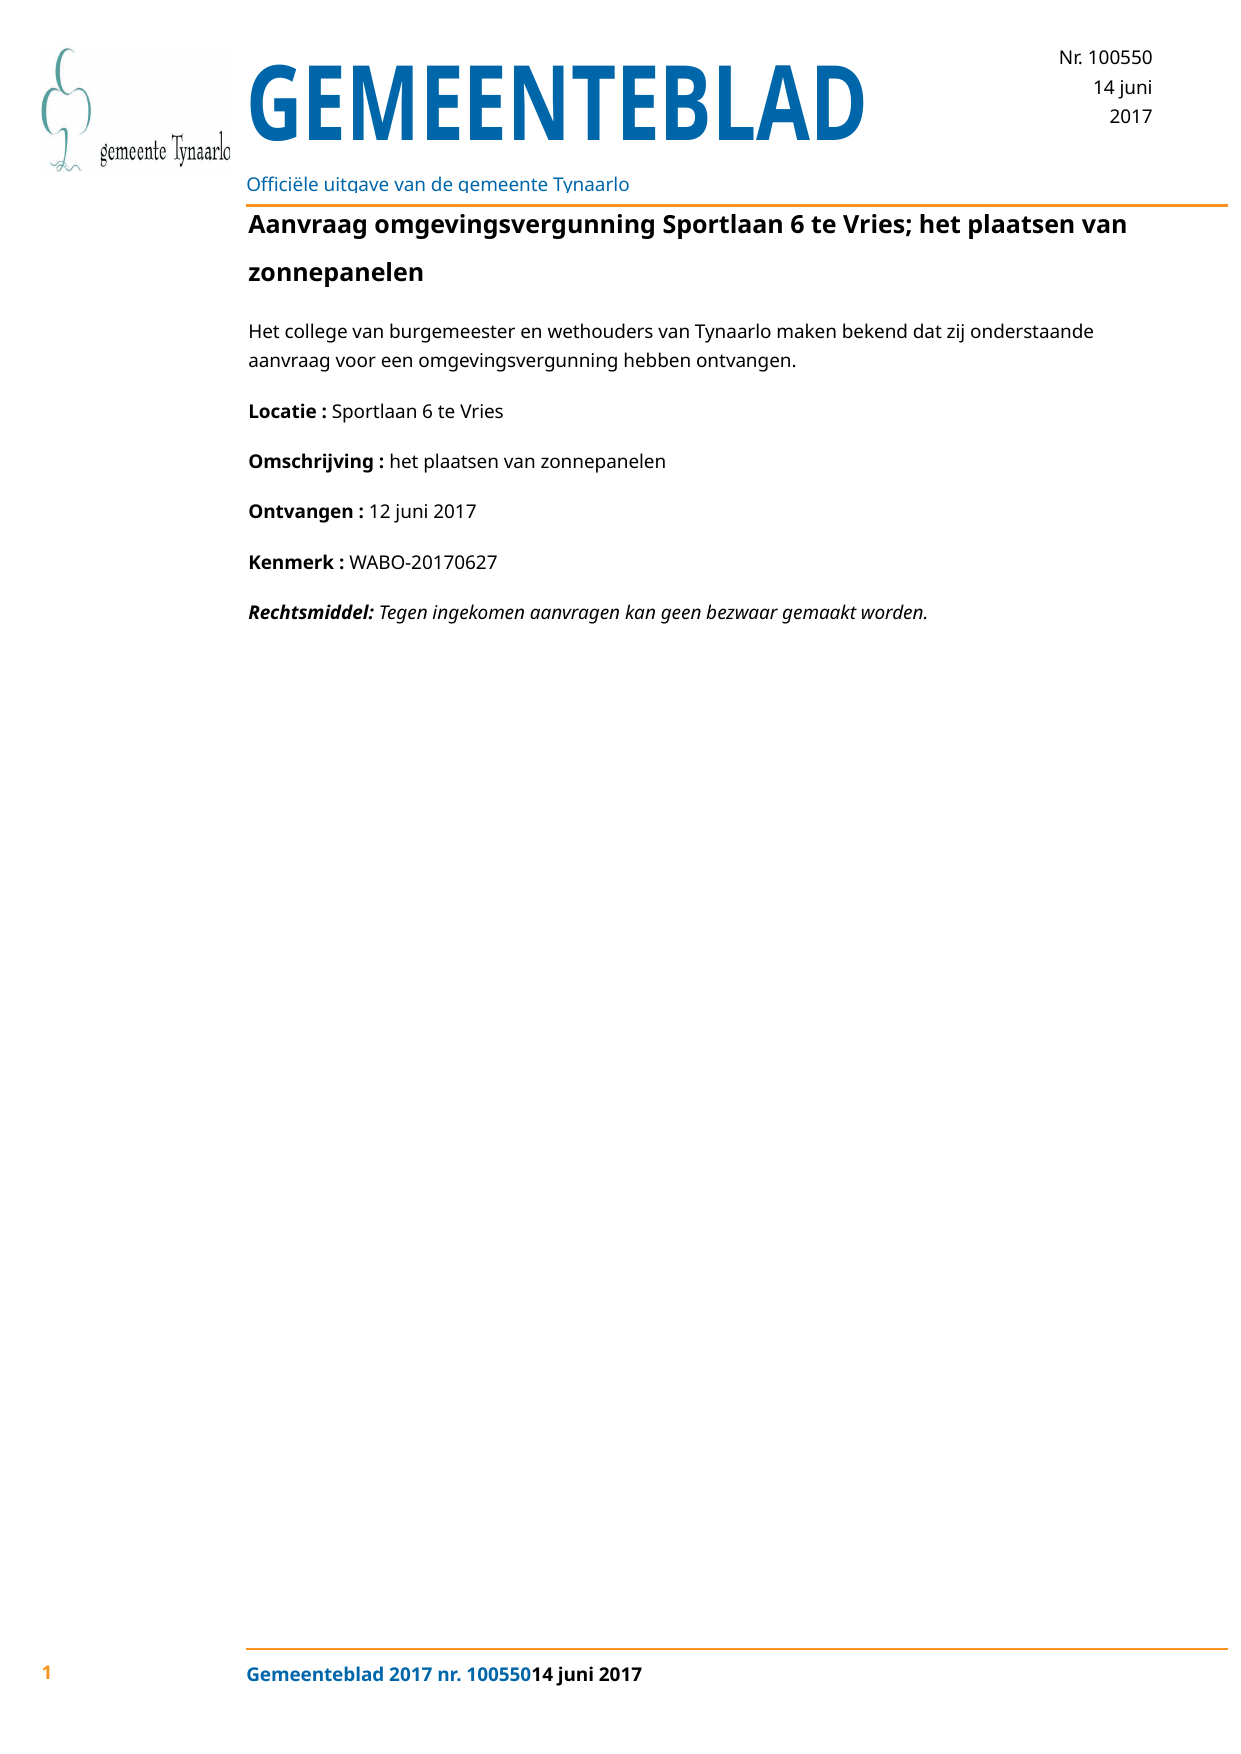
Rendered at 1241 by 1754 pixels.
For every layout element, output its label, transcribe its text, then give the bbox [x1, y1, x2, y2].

text Ontvangen : 12 juni 2017 [248, 499, 1152, 524]
text Kenmerk : WABO-20170627 [248, 549, 1152, 575]
text Omschrijving : het plaatsen van zonnepanelen [248, 448, 1152, 474]
text Aanvraag omgevingsvergunning Sportlaan 6 te Vries; het plaatsen van zonnepanelen [248, 207, 1152, 288]
text Het college van burgemeester en wethouders van Tynaarlo maken bekend dat zij onderstaande aanvraag voor een omgevingsvergunning hebben ontvangen. [248, 318, 1152, 373]
picture [41, 47, 231, 172]
text Locatie : Sportlaan 6 te Vries [248, 398, 1152, 424]
text Rechtsmiddel: Tegen ingekomen aanvragen kan geen bezwaar gemaakt worden. [248, 599, 1152, 625]
